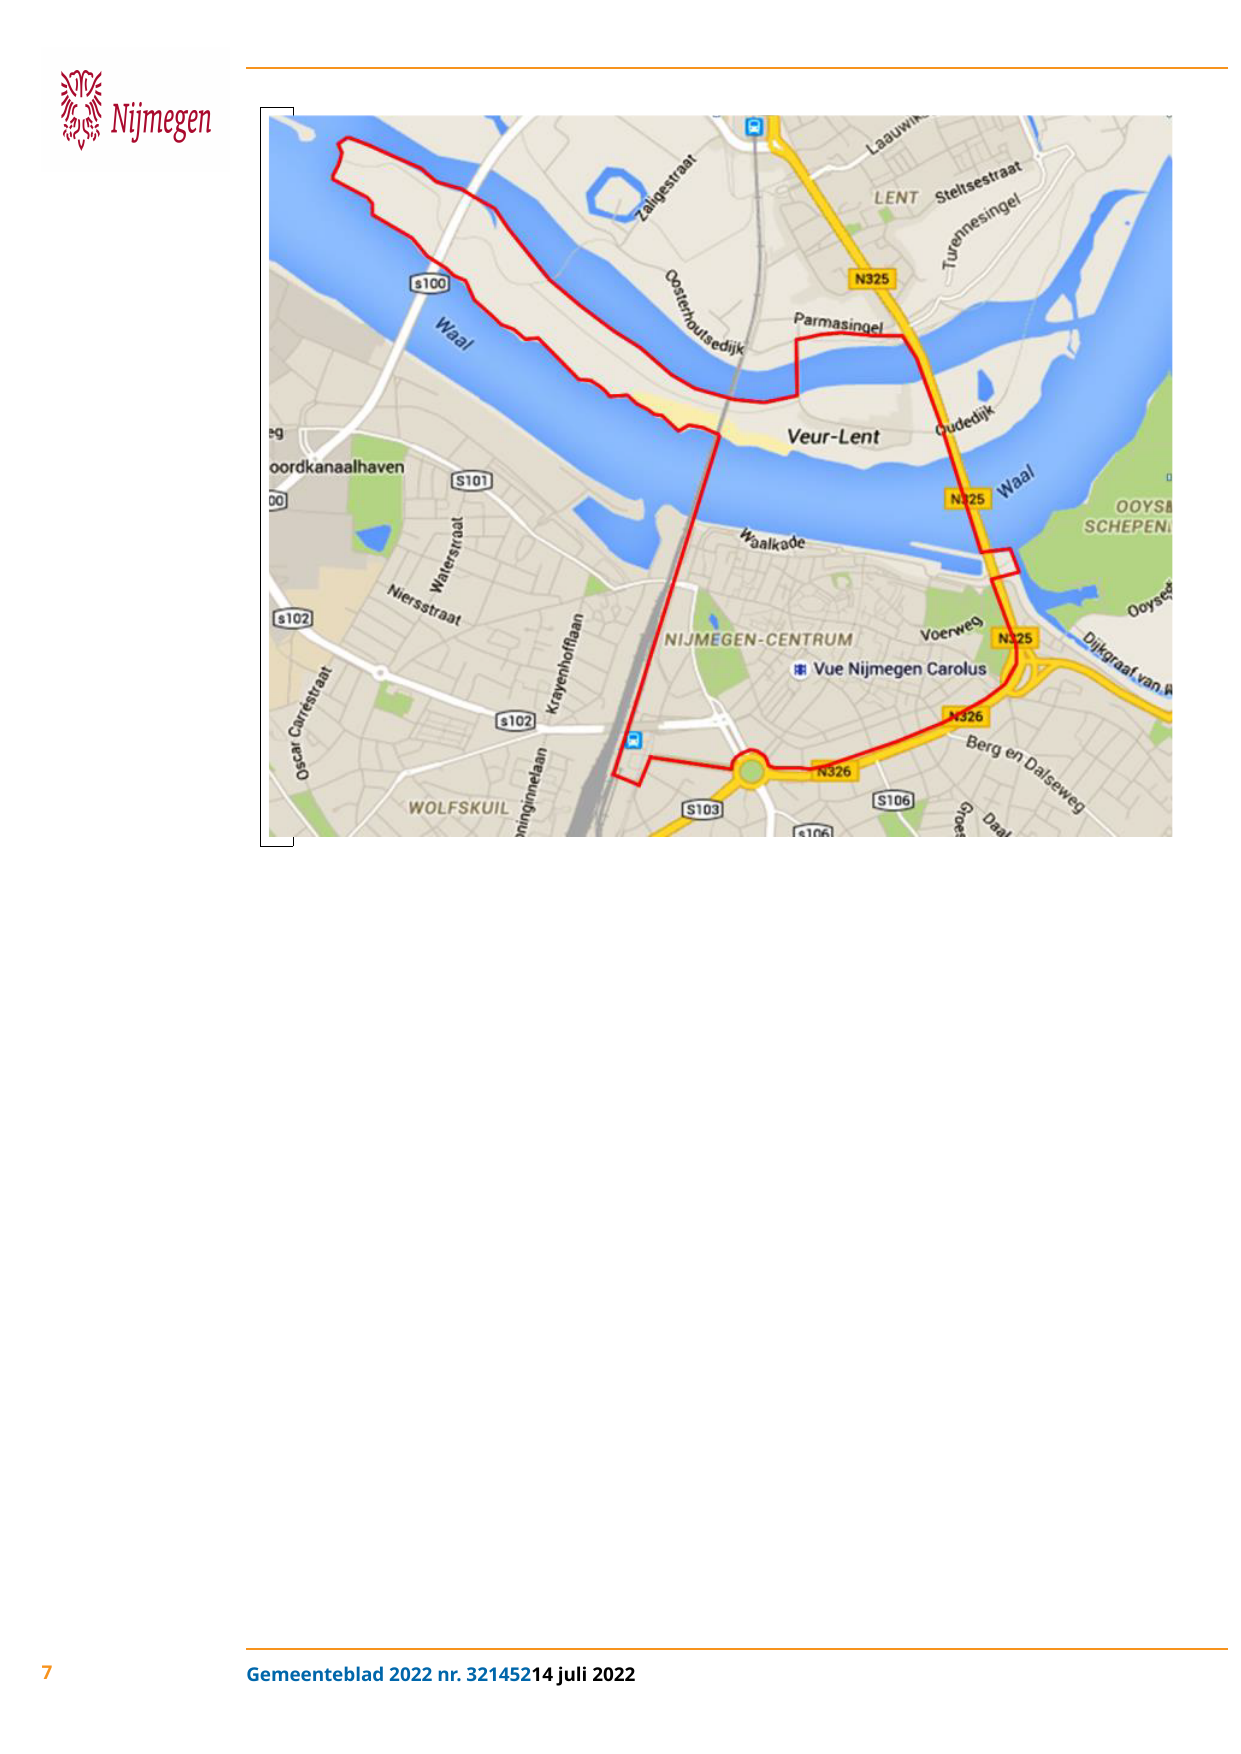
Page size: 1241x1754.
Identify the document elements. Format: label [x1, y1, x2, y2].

picture [41, 47, 231, 172]
picture [268, 115, 1173, 837]
